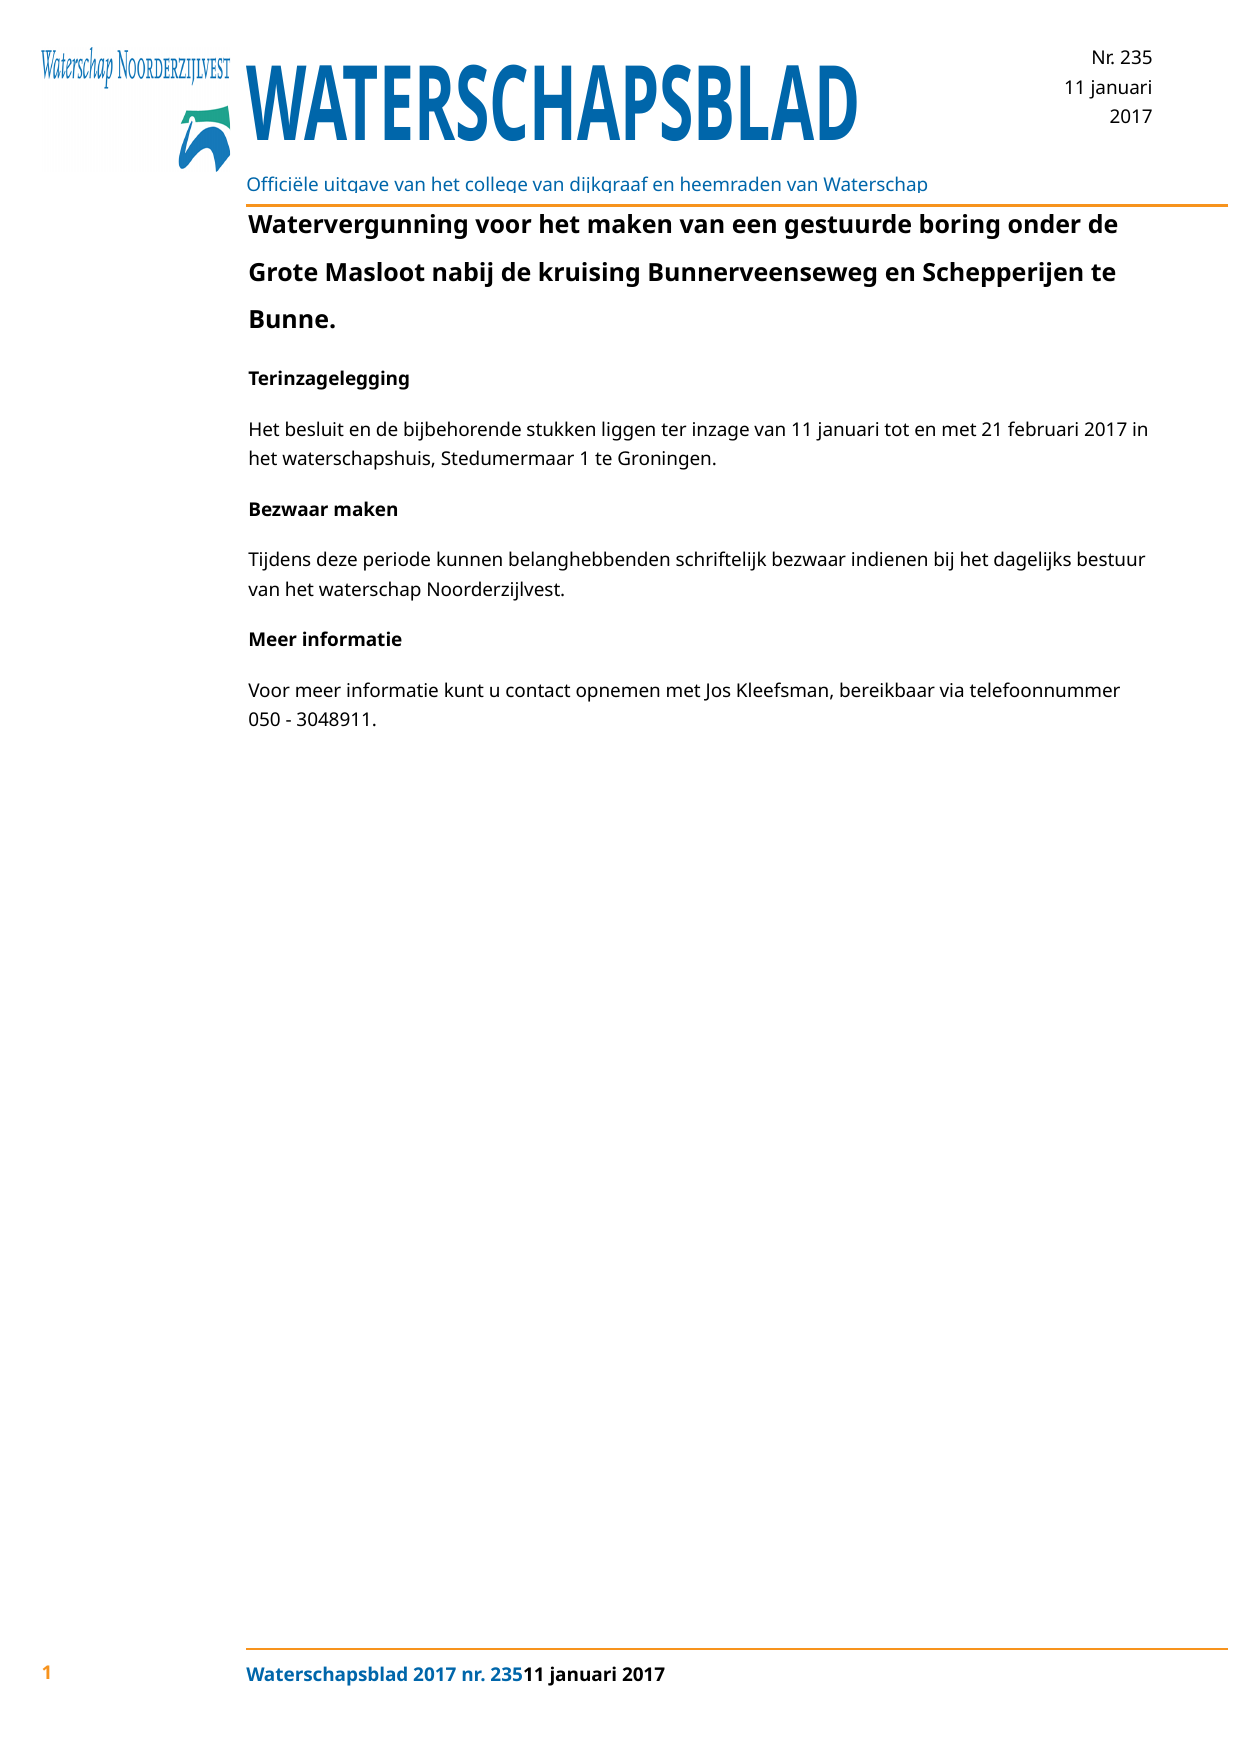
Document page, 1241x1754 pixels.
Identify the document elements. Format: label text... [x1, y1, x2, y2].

text Bezwaar maken [248, 496, 1152, 522]
picture [41, 47, 231, 172]
text Tijdens deze periode kunnen belanghebbenden schriftelijk bezwaar indienen bij het dagelijks bestuur van het waterschap Noorderzijlvest. [248, 546, 1152, 602]
text Het besluit en de bijbehorende stukken liggen ter inzage van 11 januari tot en met 21 februari 2017 in het waterschapshuis, Stedumermaar 1 te Groningen. [248, 416, 1152, 471]
text Meer informatie [248, 626, 1152, 652]
text Terinzagelegging [248, 366, 1152, 391]
text Voor meer informatie kunt u contact opnemen met Jos Kleefsman, bereikbaar via telefoonnummer 050 - 3048911. [248, 677, 1152, 732]
text Watervergunning voor het maken van een gestuurde boring onder de Grote Masloot nabij de kruising Bunnerveenseweg en Schepperijen te Bunne. [248, 207, 1152, 336]
